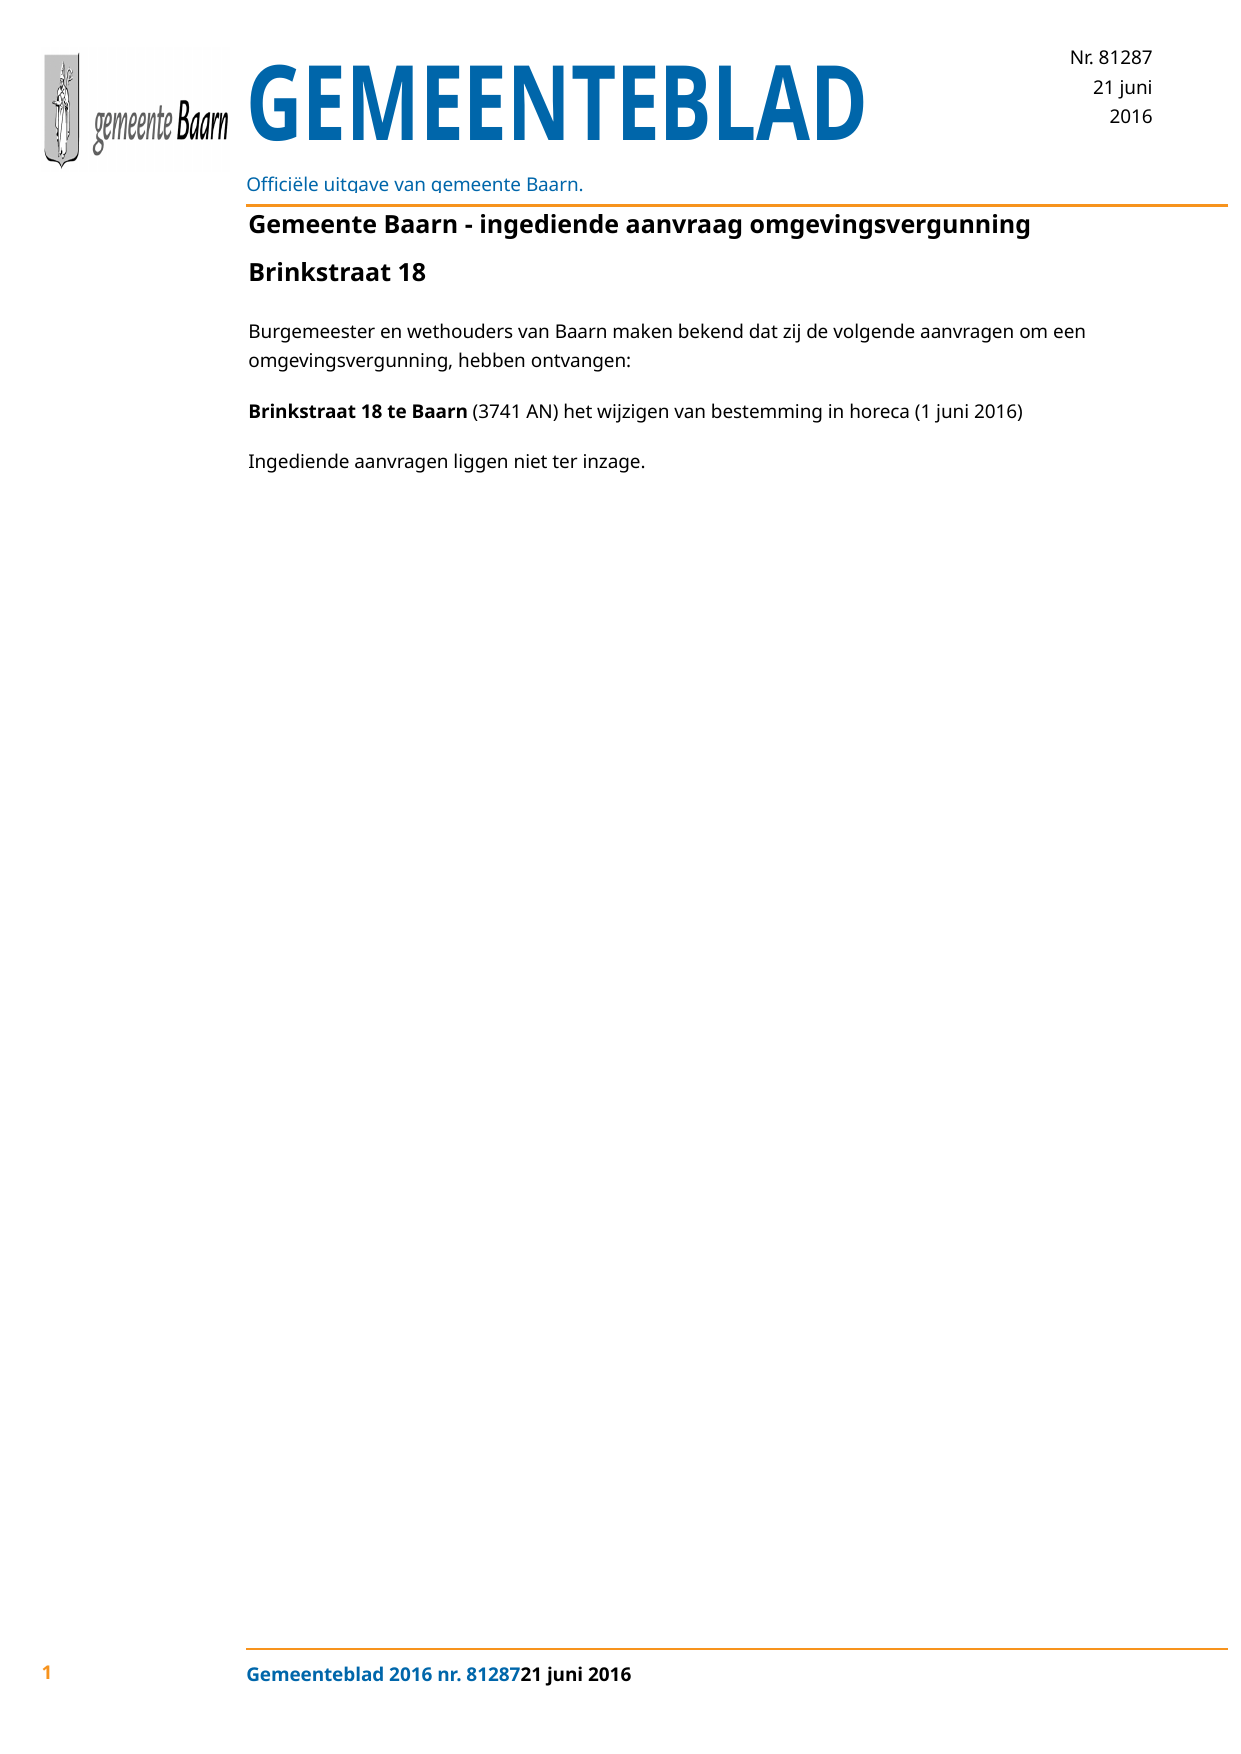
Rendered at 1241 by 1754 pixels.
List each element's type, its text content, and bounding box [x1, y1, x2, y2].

text Ingediende aanvragen liggen niet ter inzage. [248, 448, 1152, 474]
picture [41, 47, 231, 172]
text Brinkstraat 18 te Baarn (3741 AN) het wijzigen van bestemming in horeca (1 juni 2016) [248, 398, 1152, 424]
text Gemeente Baarn - ingediende aanvraag omgevingsvergunning Brinkstraat 18 [248, 207, 1152, 288]
text Burgemeester en wethouders van Baarn maken bekend dat zij de volgende aanvragen om een omgevingsvergunning, hebben ontvangen: [248, 318, 1152, 373]
